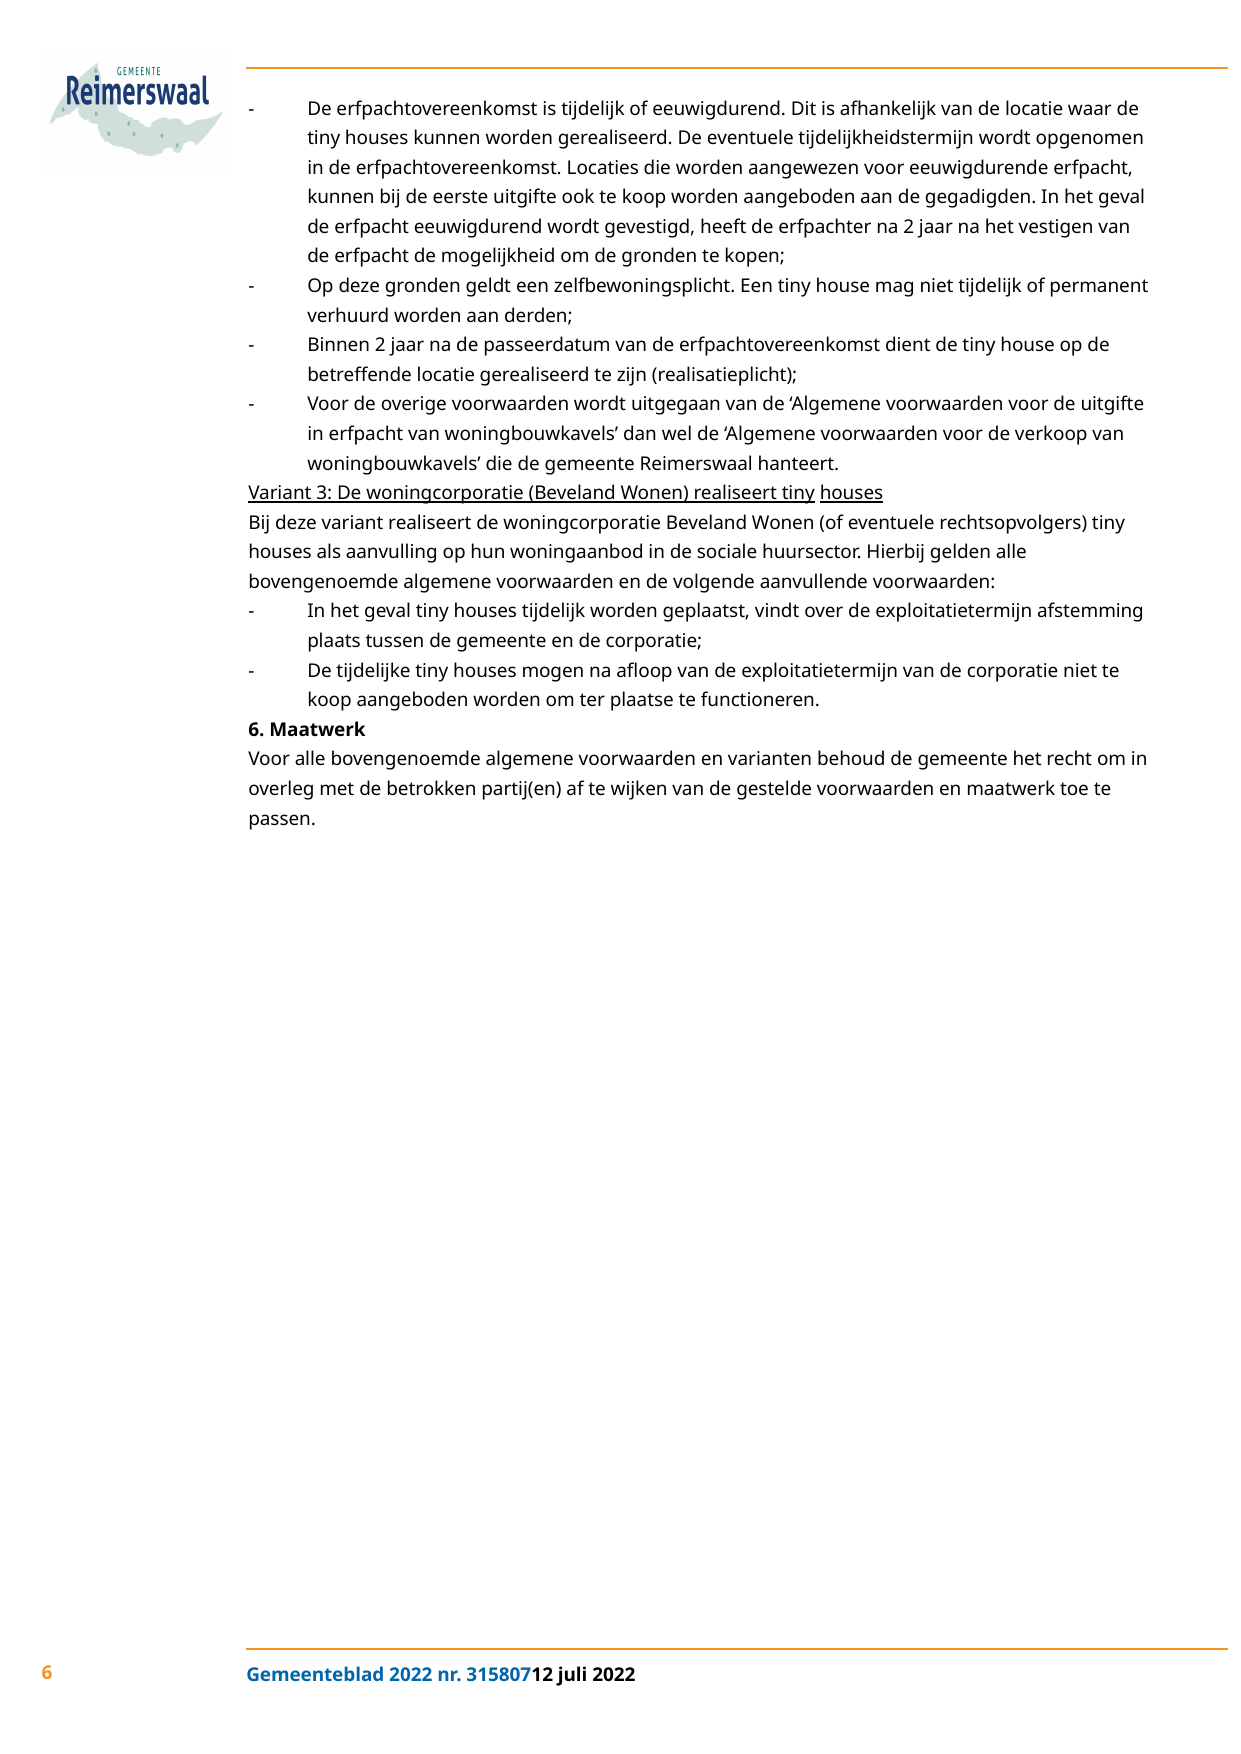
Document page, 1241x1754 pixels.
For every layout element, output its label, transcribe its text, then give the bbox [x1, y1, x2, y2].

text Bij deze variant realiseert de woningcorporatie Beveland Wonen (of eventuele rechtsopvolgers) tiny houses als aanvulling op hun woningaanbod in de sociale huursector. Hierbij gelden alle bovengenoemde algemene voorwaarden en de volgende aanvullende voorwaarden: [248, 509, 1152, 594]
list Voor de overige voorwaarden wordt uitgegaan van de ‘Algemene voorwaarden voor de uitgifte in erfpacht van woningbouwkavels’ dan wel de ‘Algemene voorwaarden voor de verkoop van woningbouwkavels’ die de gemeente Reimerswaal hanteert. [248, 391, 1152, 476]
list De tijdelijke tiny houses mogen na afloop van de exploitatietermijn van de corporatie niet te koop aangeboden worden om ter plaatse te functioneren. [248, 657, 1152, 712]
text Variant 3: De woningcorporatie (Beveland Wonen) realiseert tiny houses [248, 479, 1152, 505]
picture [41, 47, 231, 172]
list Binnen 2 jaar na de passeerdatum van de erfpachtovereenkomst dient de tiny house op de betreffende locatie gerealiseerd te zijn (realisatieplicht); [248, 331, 1152, 387]
text 6. Maatwerk [248, 716, 1152, 742]
list Op deze gronden geldt een zelfbewoningsplicht. Een tiny house mag niet tijdelijk of permanent verhuurd worden aan derden; [248, 272, 1152, 328]
list De erfpachtovereenkomst is tijdelijk of eeuwigdurend. Dit is afhankelijk van de locatie waar de tiny houses kunnen worden gerealiseerd. De eventuele tijdelijkheidstermijn wordt opgenomen in de erfpachtovereenkomst. Locaties die worden aangewezen voor eeuwigdurende erfpacht, kunnen bij de eerste uitgifte ook te koop worden aangeboden aan de gegadigden. In het geval de erfpacht eeuwigdurend wordt gevestigd, heeft de erfpachter na 2 jaar na het vestigen van de erfpacht de mogelijkheid om de gronden te kopen; [248, 95, 1152, 268]
list In het geval tiny houses tijdelijk worden geplaatst, vindt over de exploitatietermijn afstemming plaats tussen de gemeente en de corporatie; [248, 598, 1152, 653]
text Voor alle bovengenoemde algemene voorwaarden en varianten behoud de gemeente het recht om in overleg met de betrokken partij(en) af te wijken van de gestelde voorwaarden en maatwerk toe te passen. [248, 746, 1152, 831]
